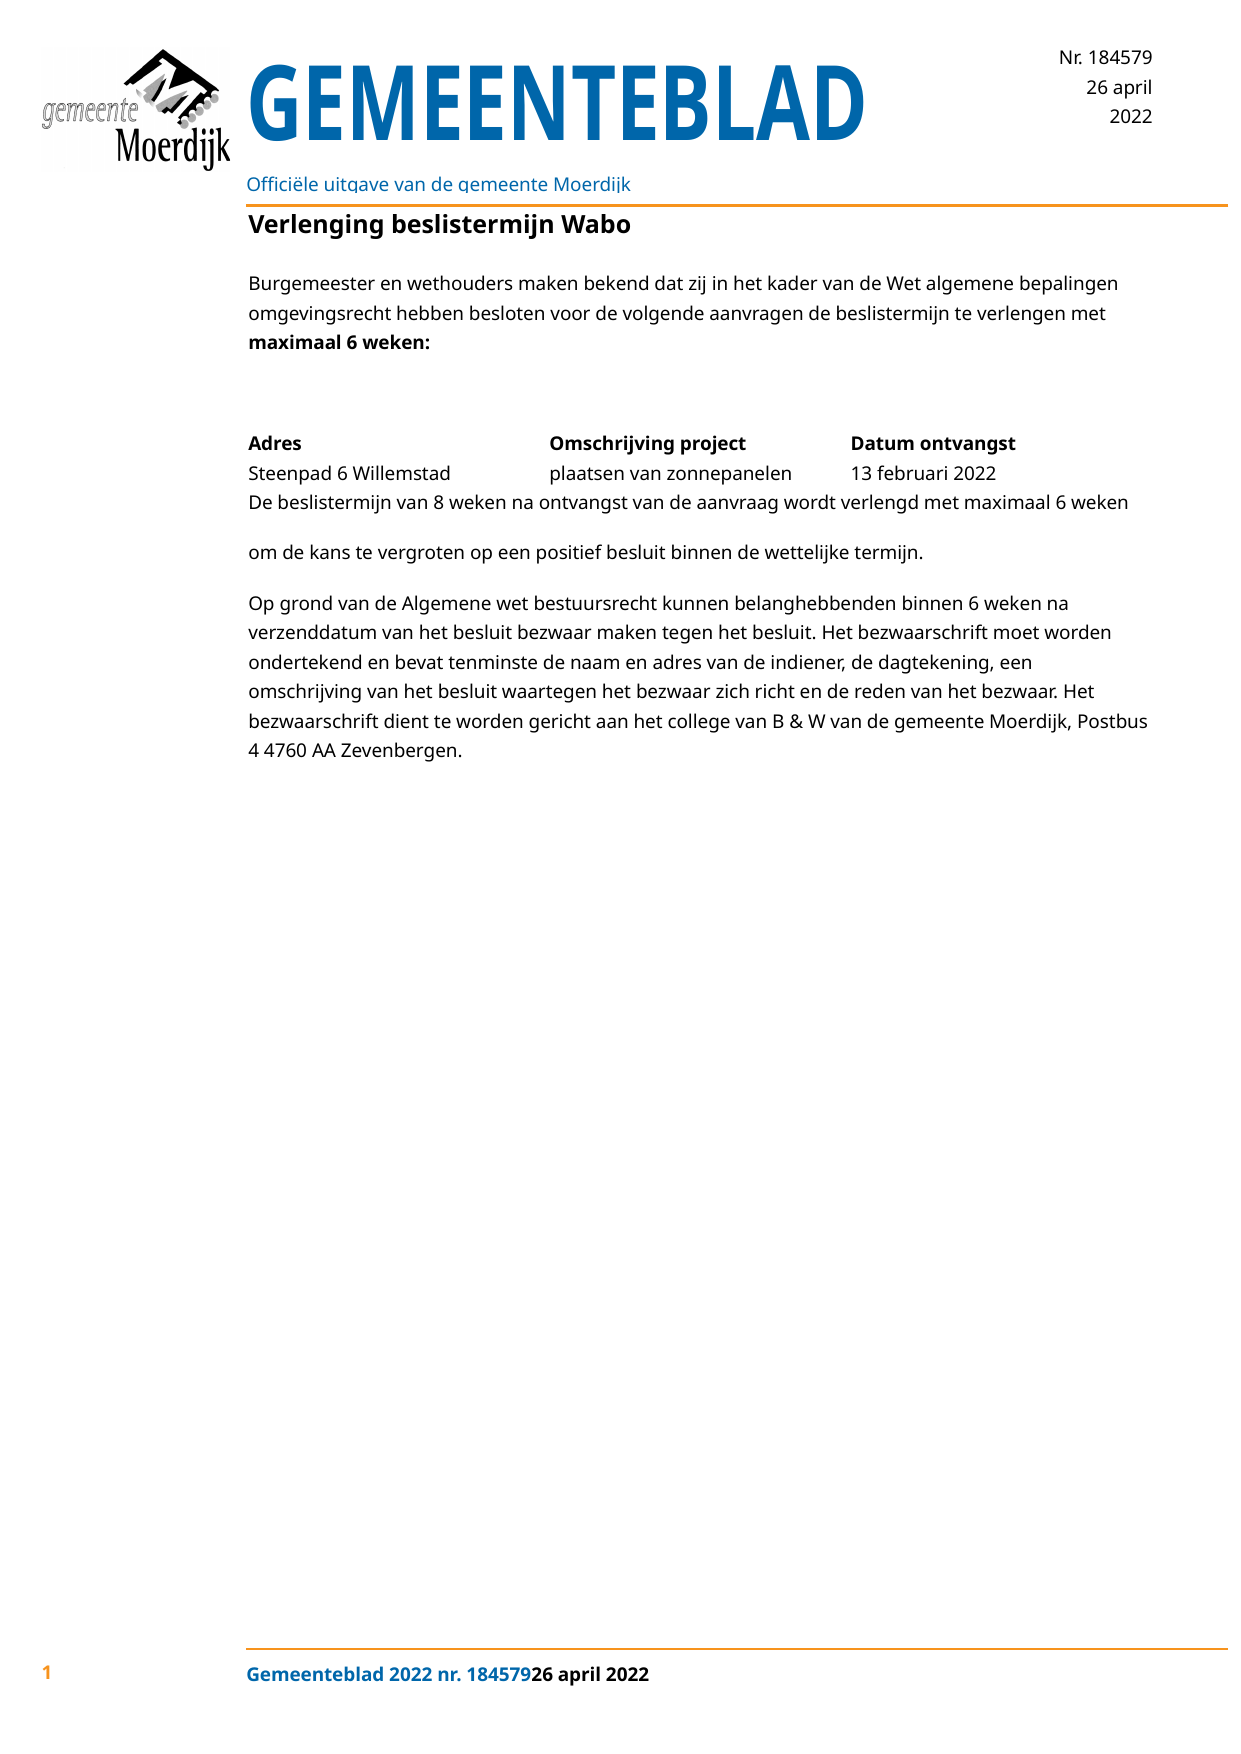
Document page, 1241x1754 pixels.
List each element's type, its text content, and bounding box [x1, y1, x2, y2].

text Verlenging beslistermijn Wabo [248, 207, 1152, 241]
picture [41, 47, 231, 172]
table_header Omschrijving project plaatsen van zonnepanelen [549, 430, 850, 486]
text om de kans te vergroten op een positief besluit binnen de wettelijke termijn. [248, 539, 1152, 565]
text Burgemeester en wethouders maken bekend dat zij in het kader van de Wet algemene bepalingen omgevingsrecht hebben besloten voor de volgende aanvragen de beslistermijn te verlengen met maximaal 6 weken: [248, 270, 1152, 355]
text De beslistermijn van 8 weken na ontvangst van de aanvraag wordt verlengd met maximaal 6 weken [248, 489, 1152, 515]
table_header Datum ontvangst 13 februari 2022 [850, 430, 1152, 486]
text Op grond van de Algemene wet bestuursrecht kunnen belanghebbenden binnen 6 weken na verzenddatum van het besluit bezwaar maken tegen het besluit. Het bezwaarschrift moet worden ondertekend en bevat tenminste de naam en adres van de indiener, de dagtekening, een omschrijving van het besluit waartegen het bezwaar zich richt en de reden van het bezwaar. Het bezwaarschrift dient te worden gericht aan het college van B & W van de gemeente Moerdijk, Postbus 4 4760 AA Zevenbergen. [248, 590, 1152, 763]
table_header Adres Steenpad 6 Willemstad [248, 430, 549, 486]
